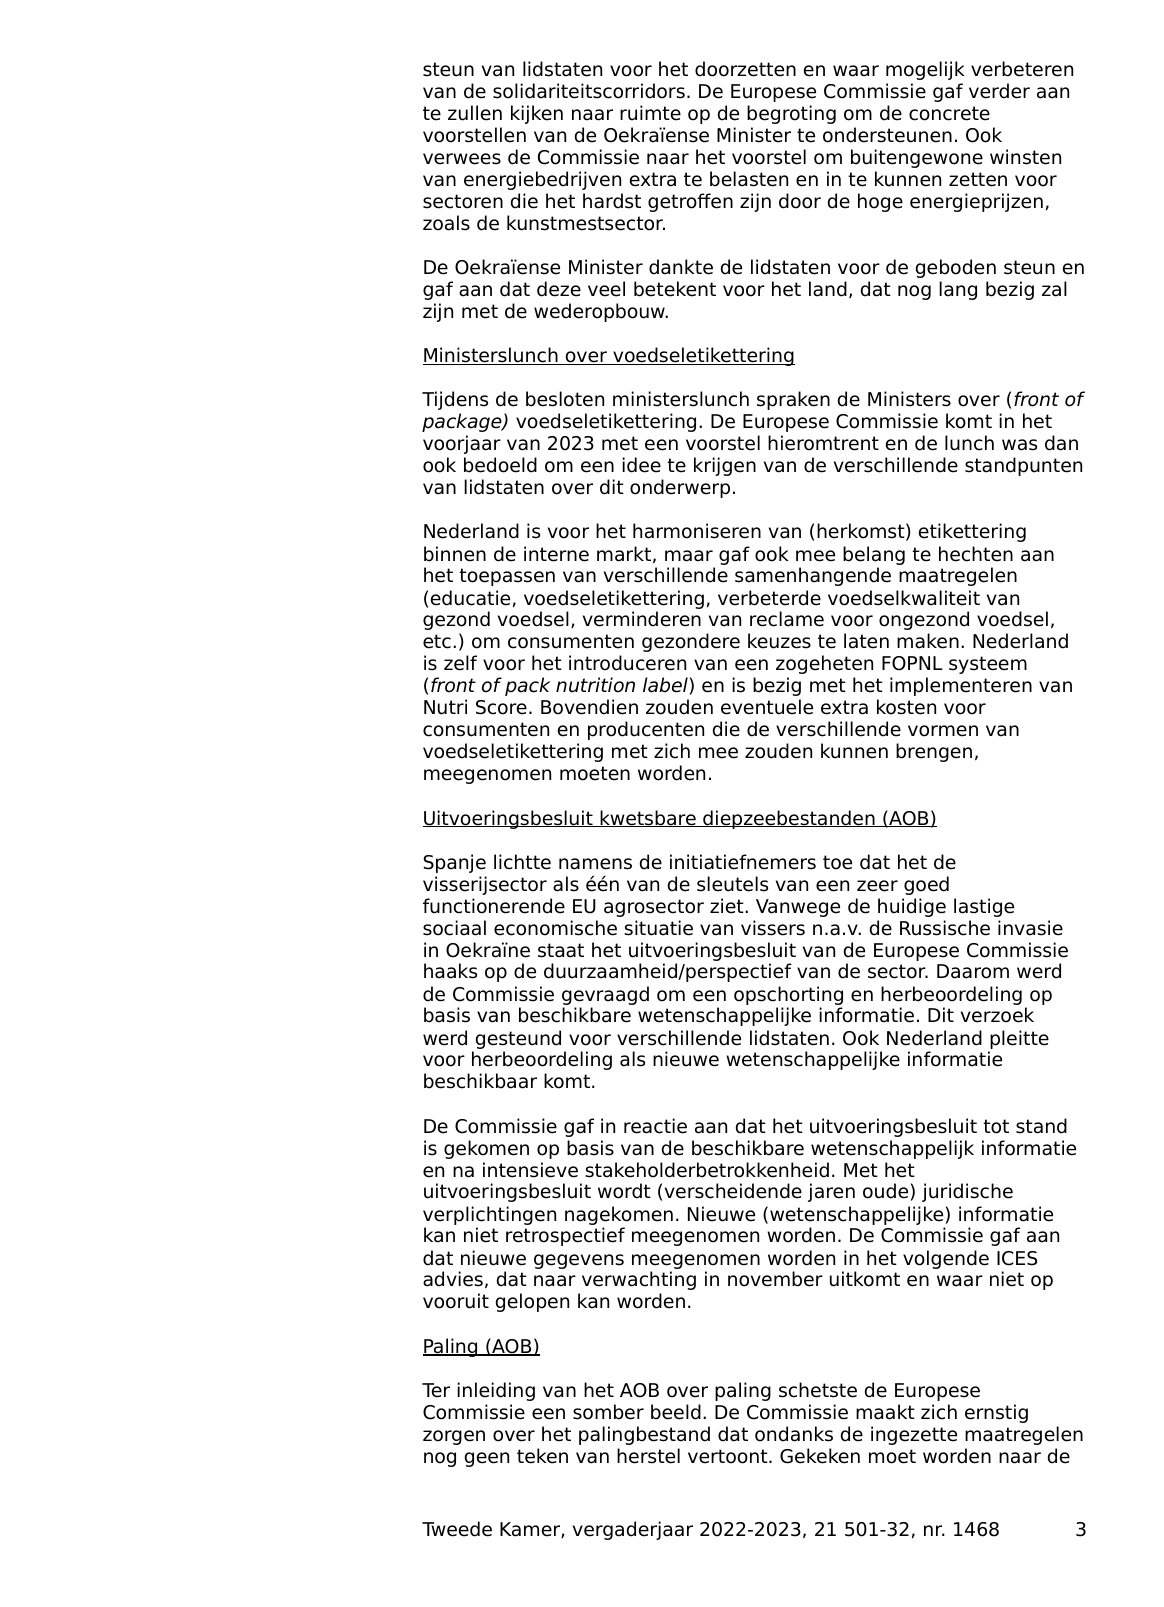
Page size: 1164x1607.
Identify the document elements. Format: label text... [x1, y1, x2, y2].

text Nederland is voor het harmoniseren van (herkomst) etikettering binnen de interne markt, maar gaf ook mee belang te hechten aan het toepassen van verschillende samenhangende maatregelen (educatie, voedseletikettering, verbeterde voedselkwaliteit van gezond voedsel, verminderen van reclame voor ongezond voedsel, etc.) om consumenten gezondere keuzes te laten maken. Nederland is zelf voor het introduceren van een zogeheten FOPNL systeem (front of pack nutrition label) en is bezig met het implementeren van Nutri Score. Bovendien zouden eventuele extra kosten voor consumenten en producenten die de verschillende vormen van voedseletikettering met zich mee zouden kunnen brengen, meegenomen moeten worden. [422, 521, 1087, 785]
text De Oekraïense Minister dankte de lidstaten voor de geboden steun en gaf aan dat deze veel betekent voor het land, dat nog lang bezig zal zijn met de wederopbouw. [422, 257, 1087, 323]
text De Commissie gaf in reactie aan dat het uitvoeringsbesluit tot stand is gekomen op basis van de beschikbare wetenschappelijk informatie en na intensieve stakeholderbetrokkenheid. Met het uitvoeringsbesluit wordt (verscheidende jaren oude) juridische verplichtingen nagekomen. Nieuwe (wetenschappelijke) informatie kan niet retrospectief meegenomen worden. De Commissie gaf aan dat nieuwe gegevens meegenomen worden in het volgende ICES advies, dat naar verwachting in november uitkomt en waar niet op vooruit gelopen kan worden. [422, 1116, 1087, 1313]
text Tijdens de besloten ministerslunch spraken de Ministers over (front of package) voedseletikettering. De Europese Commissie komt in het voorjaar van 2023 met een voorstel hieromtrent en de lunch was dan ook bedoeld om een idee te krijgen van de verschillende standpunten van lidstaten over dit onderwerp. [422, 389, 1087, 499]
text Spanje lichtte namens de initiatiefnemers toe dat het de visserijsector als één van de sleutels van een zeer goed functionerende EU agrosector ziet. Vanwege de huidige lastige sociaal economische situatie van vissers n.a.v. de Russische invasie in Oekraïne staat het uitvoeringsbesluit van de Europese Commissie haaks op de duurzaamheid/perspectief van de sector. Daarom werd de Commissie gevraagd om een opschorting en herbeoordeling op basis van beschikbare wetenschappelijke informatie. Dit verzoek werd gesteund voor verschillende lidstaten. Ook Nederland pleitte voor herbeoordeling als nieuwe wetenschappelijke informatie beschikbaar komt. [422, 852, 1087, 1093]
subtitle Uitvoeringsbesluit kwetsbare diepzeebestanden (AOB) [422, 807, 1087, 829]
subtitle Paling (AOB) [422, 1336, 1087, 1357]
text steun van lidstaten voor het doorzetten en waar mogelijk verbeteren van de solidariteitscorridors. De Europese Commissie gaf verder aan te zullen kijken naar ruimte op de begroting om de concrete voorstellen van de Oekraïense Minister te ondersteunen. Ook verwees de Commissie naar het voorstel om buitengewone winsten van energiebedrijven extra te belasten en in te kunnen zetten voor sectoren die het hardst getroffen zijn door de hoge energieprijzen, zoals de kunstmestsector. [422, 59, 1087, 235]
text Ter inleiding van het AOB over paling schetste de Europese Commissie een somber beeld. De Commissie maakt zich ernstig zorgen over het palingbestand dat ondanks de ingezette maatregelen nog geen teken van herstel vertoont. Gekeken moet worden naar de [422, 1380, 1087, 1468]
subtitle Ministerslunch over voedseletikettering [422, 345, 1087, 367]
